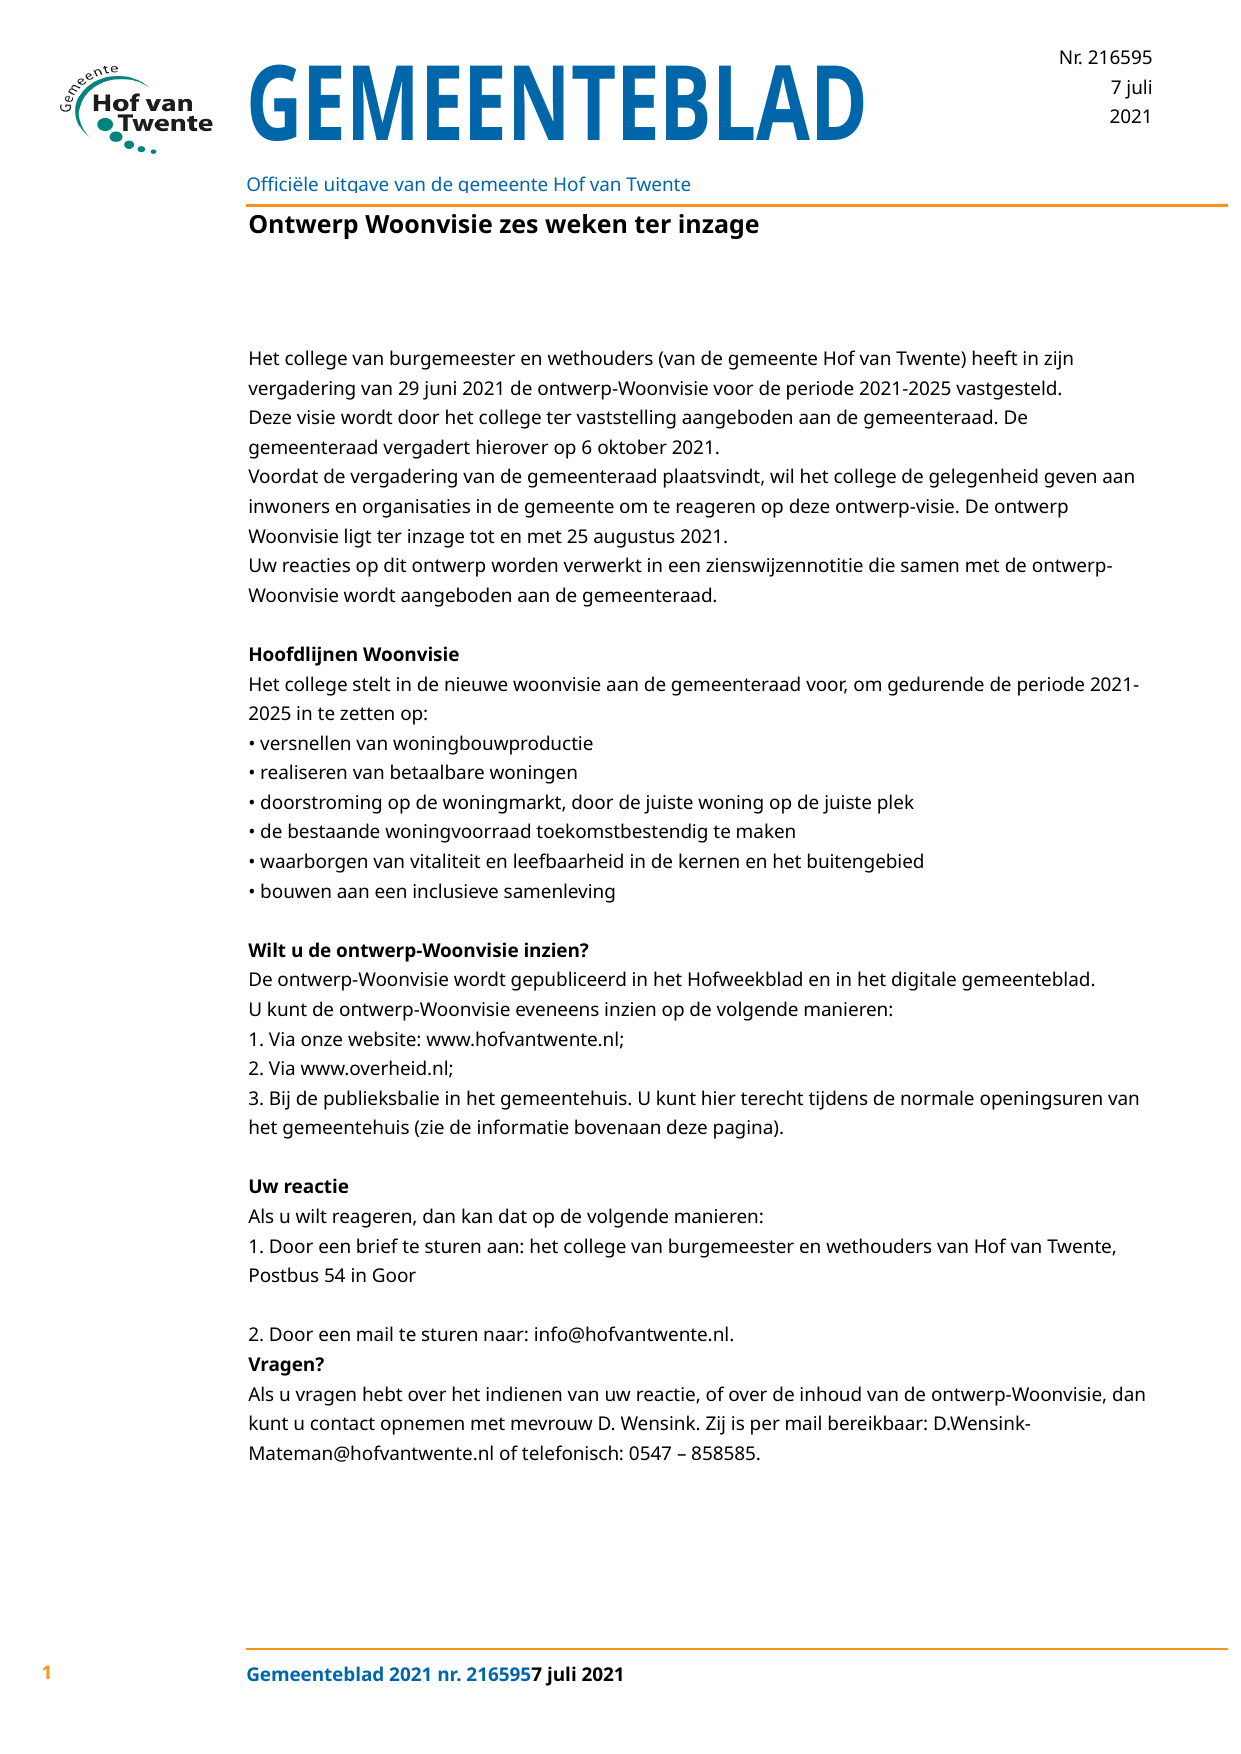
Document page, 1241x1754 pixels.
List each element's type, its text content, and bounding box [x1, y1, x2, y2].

text Het college van burgemeester en wethouders (van de gemeente Hof van Twente) heeft in zijn vergadering van 29 juni 2021 de ontwerp-Woonvisie voor de periode 2021-2025 vastgesteld. [248, 345, 1152, 401]
text Voordat de vergadering van de gemeenteraad plaatsvindt, wil het college de gelegenheid geven aan inwoners en organisaties in de gemeente om te reageren op deze ontwerp-visie. De ontwerp Woonvisie ligt ter inzage tot en met 25 augustus 2021. [248, 464, 1152, 548]
picture [41, 47, 231, 172]
text Het college stelt in de nieuwe woonvisie aan de gemeenteraad voor, om gedurende de periode 2021-2025 in te zetten op: [248, 671, 1152, 726]
text Uw reactie [248, 1174, 1152, 1199]
text U kunt de ontwerp-Woonvisie eveneens inzien op de volgende manieren: [248, 996, 1152, 1022]
text • doorstroming op de woningmarkt, door de juiste woning op de juiste plek [248, 789, 1152, 815]
text • bouwen aan een inclusieve samenleving [248, 878, 1152, 903]
text Als u vragen hebt over het indienen van uw reactie, of over de inhoud van de ontwerp-Woonvisie, dan kunt u contact opnemen met mevrouw D. Wensink. Zij is per mail bereikbaar: D.Wensink-Mateman@hofvantwente.nl of telefonisch: 0547 – 858585. [248, 1381, 1152, 1466]
text Als u wilt reageren, dan kan dat op de volgende manieren: [248, 1203, 1152, 1229]
text Uw reacties op dit ontwerp worden verwerkt in een zienswijzennotitie die samen met de ontwerp-Woonvisie wordt aangeboden aan de gemeenteraad. [248, 552, 1152, 608]
text Deze visie wordt door het college ter vaststelling aangeboden aan de gemeenteraad. De gemeenteraad vergadert hierover op 6 oktober 2021. [248, 404, 1152, 460]
text • realiseren van betaalbare woningen [248, 759, 1152, 785]
text 2. Door een mail te sturen naar: info@hofvantwente.nl. [248, 1322, 1152, 1347]
text Hoofdlijnen Woonvisie [248, 641, 1152, 667]
text 3. Bij de publieksbalie in het gemeentehuis. U kunt hier terecht tijdens de normale openingsuren van het gemeentehuis (zie de informatie bovenaan deze pagina). [248, 1085, 1152, 1140]
text Wilt u de ontwerp-Woonvisie inzien? [248, 937, 1152, 963]
text • versnellen van woningbouwproductie [248, 730, 1152, 756]
text 2. Via www.overheid.nl; [248, 1055, 1152, 1081]
text • waarborgen van vitaliteit en leefbaarheid in de kernen en het buitengebied [248, 848, 1152, 874]
text • de bestaande woningvoorraad toekomstbestendig te maken [248, 819, 1152, 844]
text 1. Door een brief te sturen aan: het college van burgemeester en wethouders van Hof van Twente, Postbus 54 in Goor [248, 1233, 1152, 1288]
text 1. Via onze website: www.hofvantwente.nl; [248, 1026, 1152, 1051]
text De ontwerp-Woonvisie wordt gepubliceerd in het Hofweekblad en in het digitale gemeenteblad. [248, 967, 1152, 992]
text Vragen? [248, 1351, 1152, 1377]
text Ontwerp Woonvisie zes weken ter inzage [248, 207, 1152, 241]
